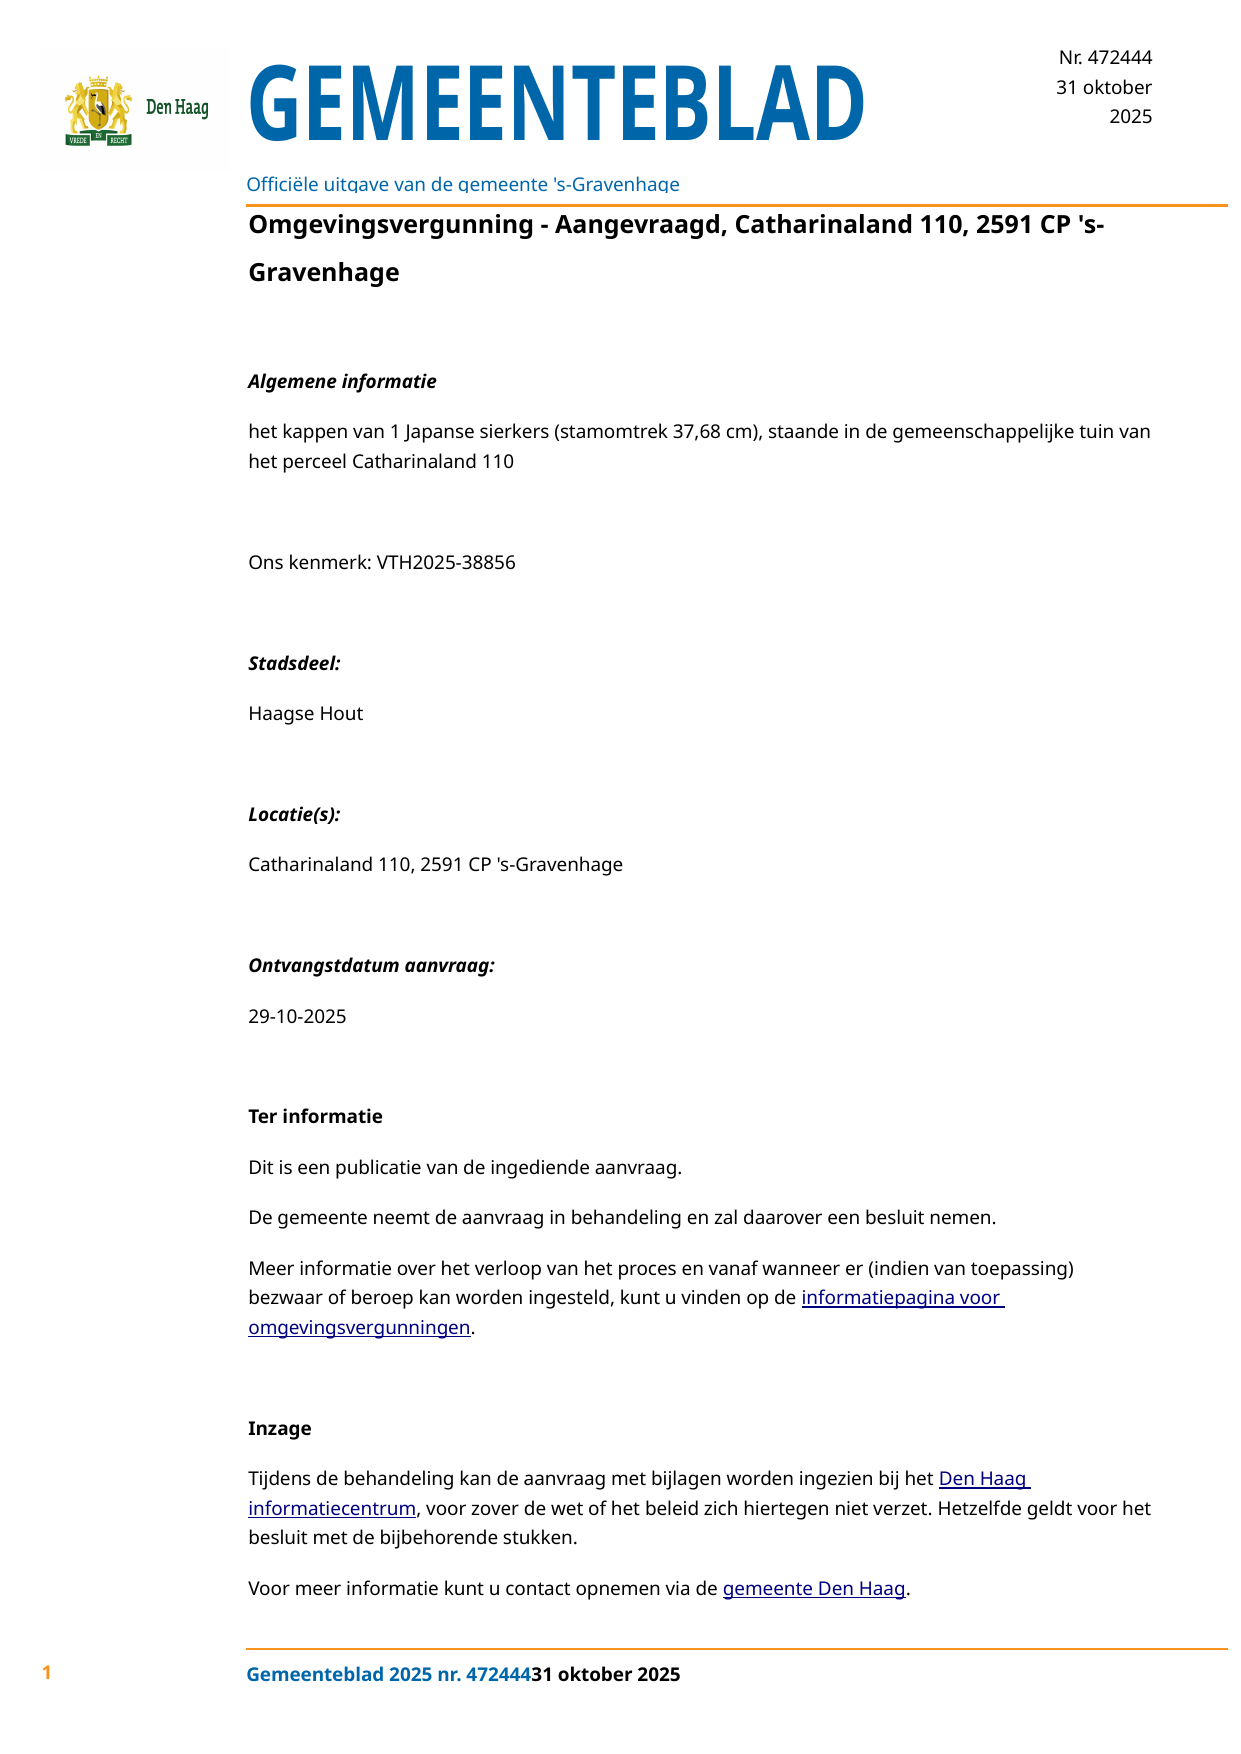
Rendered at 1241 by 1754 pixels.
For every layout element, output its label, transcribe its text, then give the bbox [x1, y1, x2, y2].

text Meer informatie over het verloop van het proces en vanaf wanneer er (indien van toepassing) bezwaar of beroep kan worden ingesteld, kunt u vinden op de informatiepagina voor omgevingsvergunningen. [248, 1255, 1152, 1340]
text De gemeente neemt de aanvraag in behandeling en zal daarover een besluit nemen. [248, 1204, 1152, 1230]
text Stadsdeel: [248, 650, 1152, 676]
text Ter informatie [248, 1104, 1152, 1129]
text Dit is een publicatie van de ingediende aanvraag. [248, 1154, 1152, 1180]
text Voor meer informatie kunt u contact opnemen via de gemeente Den Haag. [248, 1575, 1152, 1601]
text Catharinaland 110, 2591 CP 's-Gravenhage [248, 852, 1152, 877]
text het kappen van 1 Japanse sierkers (stamomtrek 37,68 cm), staande in de gemeenschappelijke tuin van het perceel Catharinaland 110 [248, 419, 1152, 474]
text Ons kenmerk: VTH2025-38856 [248, 549, 1152, 575]
text Inzage [248, 1415, 1152, 1441]
text Algemene informatie [248, 368, 1152, 394]
text Haagse Hout [248, 700, 1152, 726]
picture [41, 47, 231, 172]
text Omgevingsvergunning - Aangevraagd, Catharinaland 110, 2591 CP 's-Gravenhage [248, 207, 1152, 288]
text 29-10-2025 [248, 1003, 1152, 1029]
text Locatie(s): [248, 801, 1152, 827]
text Tijdens de behandeling kan de aanvraag met bijlagen worden ingezien bij het Den Haag informatiecentrum, voor zover de wet of het beleid zich hiertegen niet verzet. Hetzelfde geldt voor het besluit met de bijbehorende stukken. [248, 1465, 1152, 1550]
text Ontvangstdatum aanvraag: [248, 952, 1152, 978]
